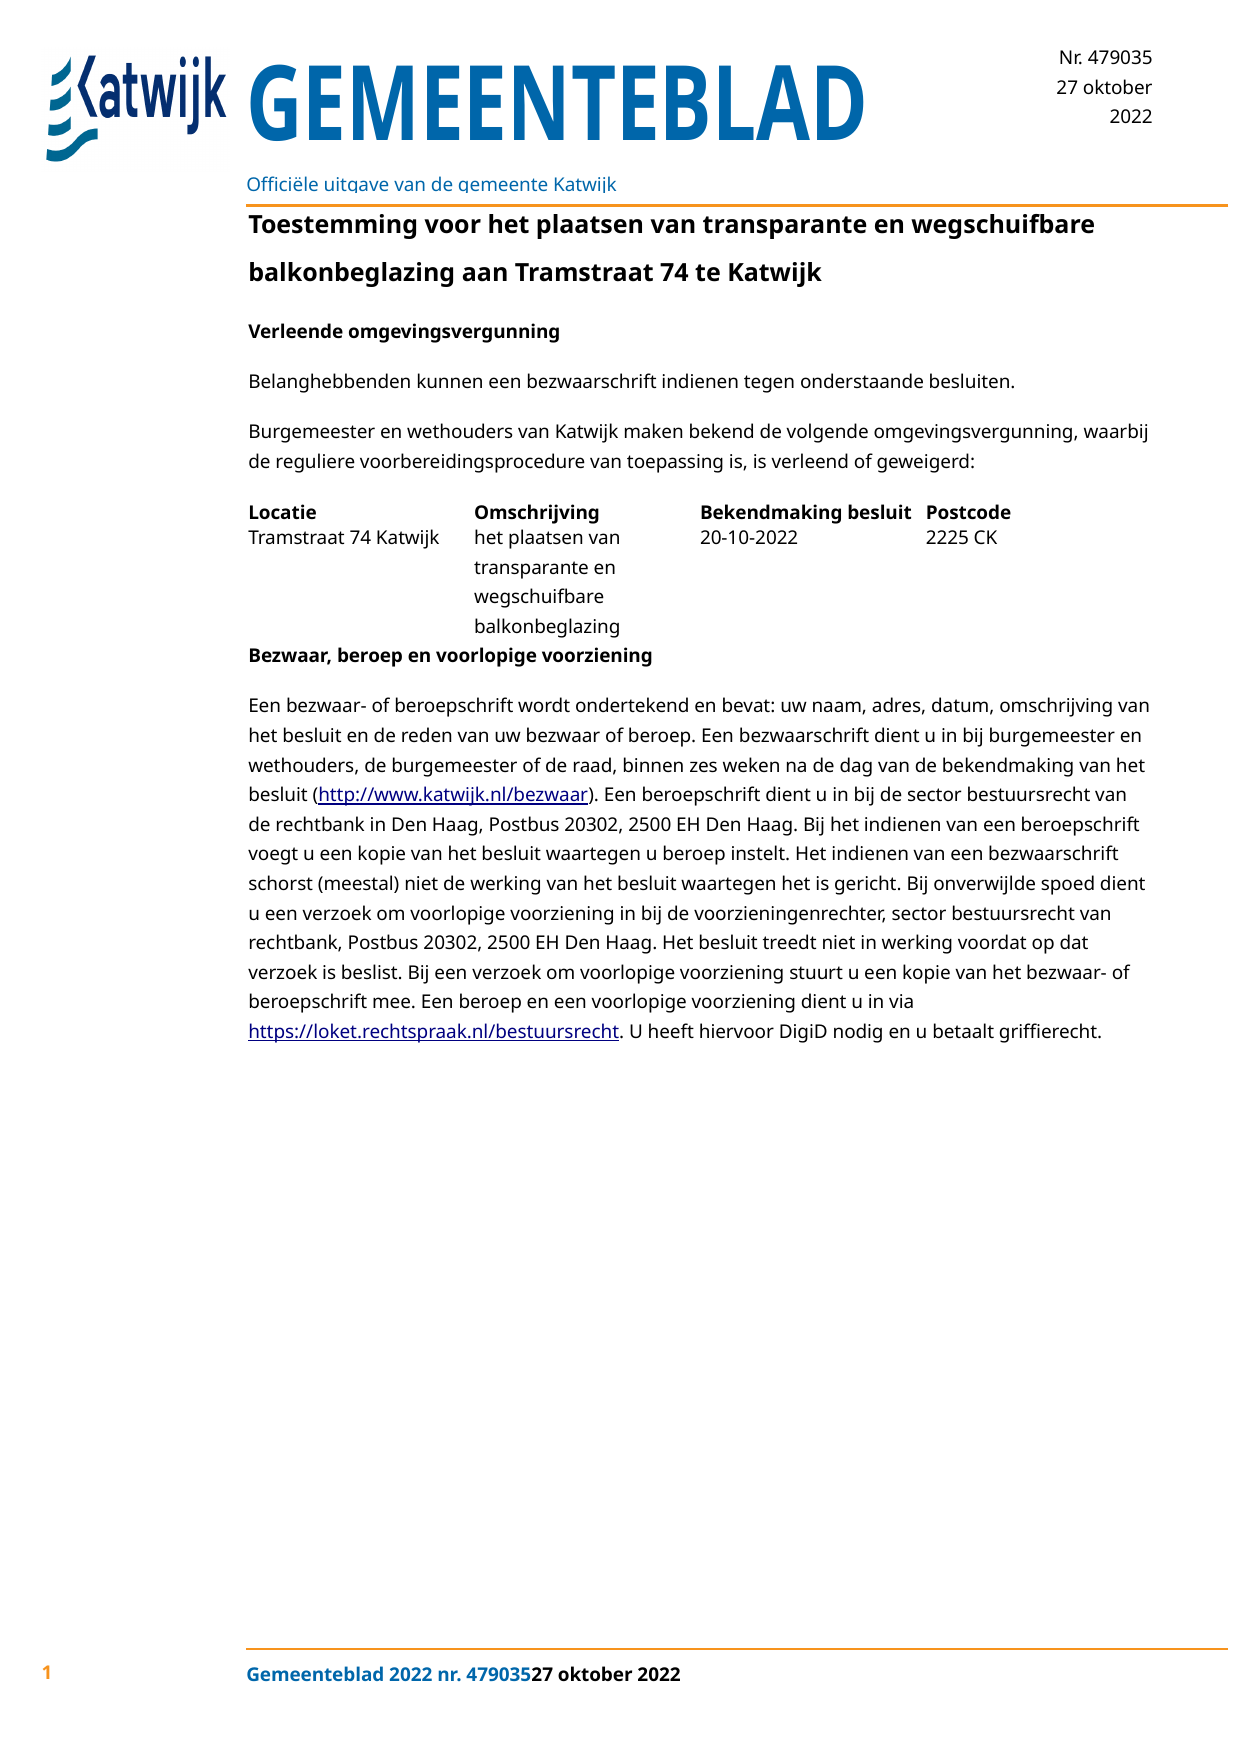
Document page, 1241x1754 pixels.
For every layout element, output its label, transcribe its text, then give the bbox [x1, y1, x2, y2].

picture [41, 47, 231, 172]
table_cell het plaatsen van transparante en wegschuifbare balkonbeglazing [474, 525, 700, 639]
text Belanghebbenden kunnen een bezwaarschrift indienen tegen onderstaande besluiten. [248, 368, 1152, 394]
table_cell 2225 CK [926, 525, 1152, 639]
table_header Postcode [926, 499, 1152, 524]
text Toestemming voor het plaatsen van transparante en wegschuifbare balkonbeglazing aan Tramstraat 74 te Katwijk [248, 207, 1152, 288]
table_cell 20-10-2022 [700, 525, 926, 639]
text Bezwaar, beroep en voorlopige voorziening [248, 642, 1152, 668]
text Verleende omgevingsvergunning [248, 318, 1152, 344]
table_header Omschrijving [474, 499, 700, 524]
text Burgemeester en wethouders van Katwijk maken bekend de volgende omgevingsvergunning, waarbij de reguliere voorbereidingsprocedure van toepassing is, is verleend of geweigerd: [248, 419, 1152, 474]
text Een bezwaar- of beroepschrift wordt ondertekend en bevat: uw naam, adres, datum, omschrijving van het besluit en de reden van uw bezwaar of beroep. Een bezwaarschrift dient u in bij burgemeester en wethouders, de burgemeester of de raad, binnen zes weken na de dag van de bekendmaking van het besluit (http://www.katwijk.nl/bezwaar). Een beroepschrift dient u in bij de sector bestuursrecht van de rechtbank in Den Haag, Postbus 20302, 2500 EH Den Haag. Bij het indienen van een beroepschrift voegt u een kopie van het besluit waartegen u beroep instelt. Het indienen van een bezwaarschrift schorst (meestal) niet de werking van het besluit waartegen het is gericht. Bij onverwijlde spoed dient u een verzoek om voorlopige voorziening in bij de voorzieningenrechter, sector bestuursrecht van rechtbank, Postbus 20302, 2500 EH Den Haag. Het besluit treedt niet in werking voordat op dat verzoek is beslist. Bij een verzoek om voorlopige voorziening stuurt u een kopie van het bezwaar- of beroepschrift mee. Een beroep en een voorlopige voorziening dient u in via https://loket.rechtspraak.nl/bestuursrecht. U heeft hiervoor DigiD nodig en u betaalt griffierecht. [248, 693, 1152, 1044]
table_header Locatie [248, 499, 474, 524]
table_cell Tramstraat 74 Katwijk [248, 525, 474, 639]
table_header Bekendmaking besluit [700, 499, 926, 524]
